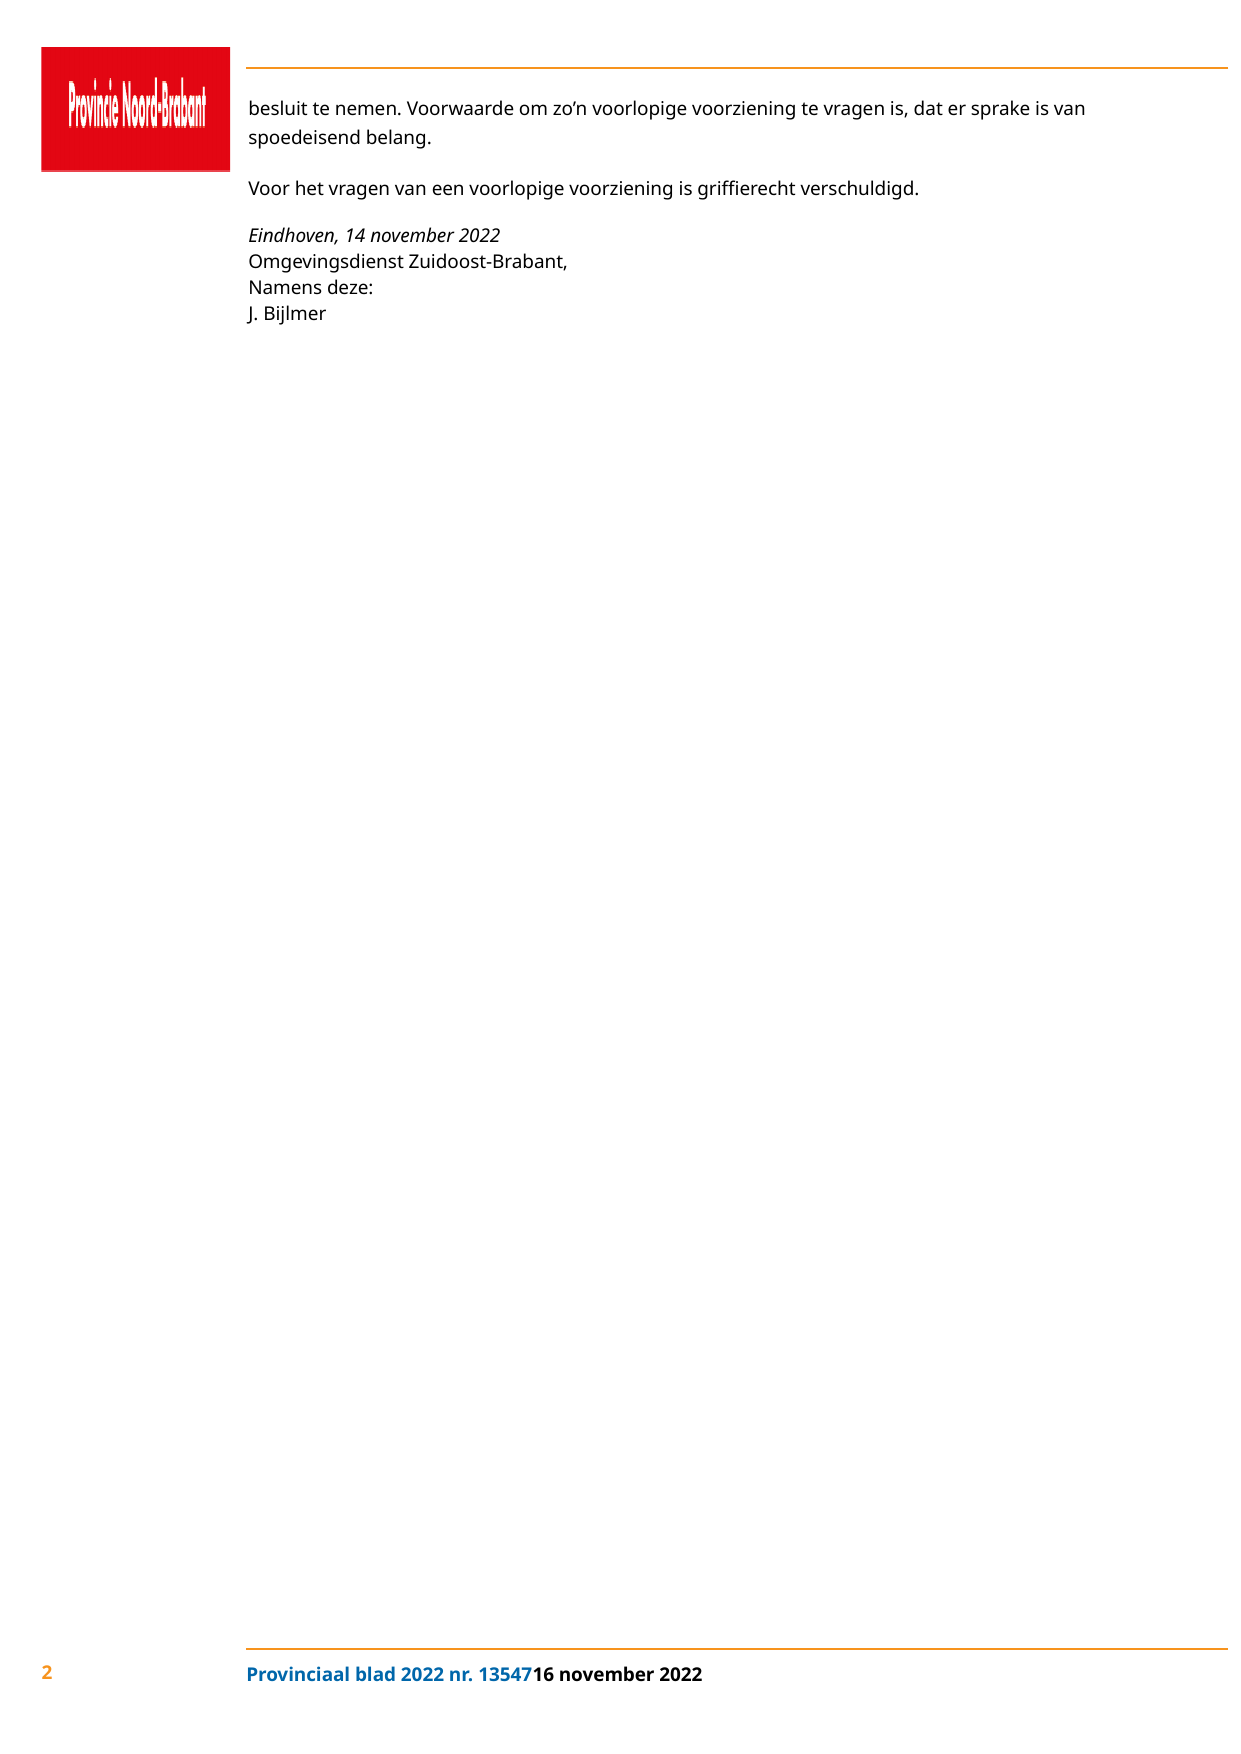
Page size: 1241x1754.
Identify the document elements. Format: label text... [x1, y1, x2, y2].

text Eindhoven, 14 november 2022 [248, 223, 1152, 248]
text Namens deze: [248, 274, 1152, 300]
text besluit te nemen. Voorwaarde om zo’n voorlopige voorziening te vragen is, dat er sprake is van spoedeisend belang. [248, 95, 1152, 150]
text J. Bijlmer [248, 300, 1152, 326]
text Voor het vragen van een voorlopige voorziening is griffierecht verschuldigd. [248, 175, 1152, 201]
picture [41, 47, 231, 172]
text Omgevingsdienst Zuidoost-Brabant, [248, 248, 1152, 274]
